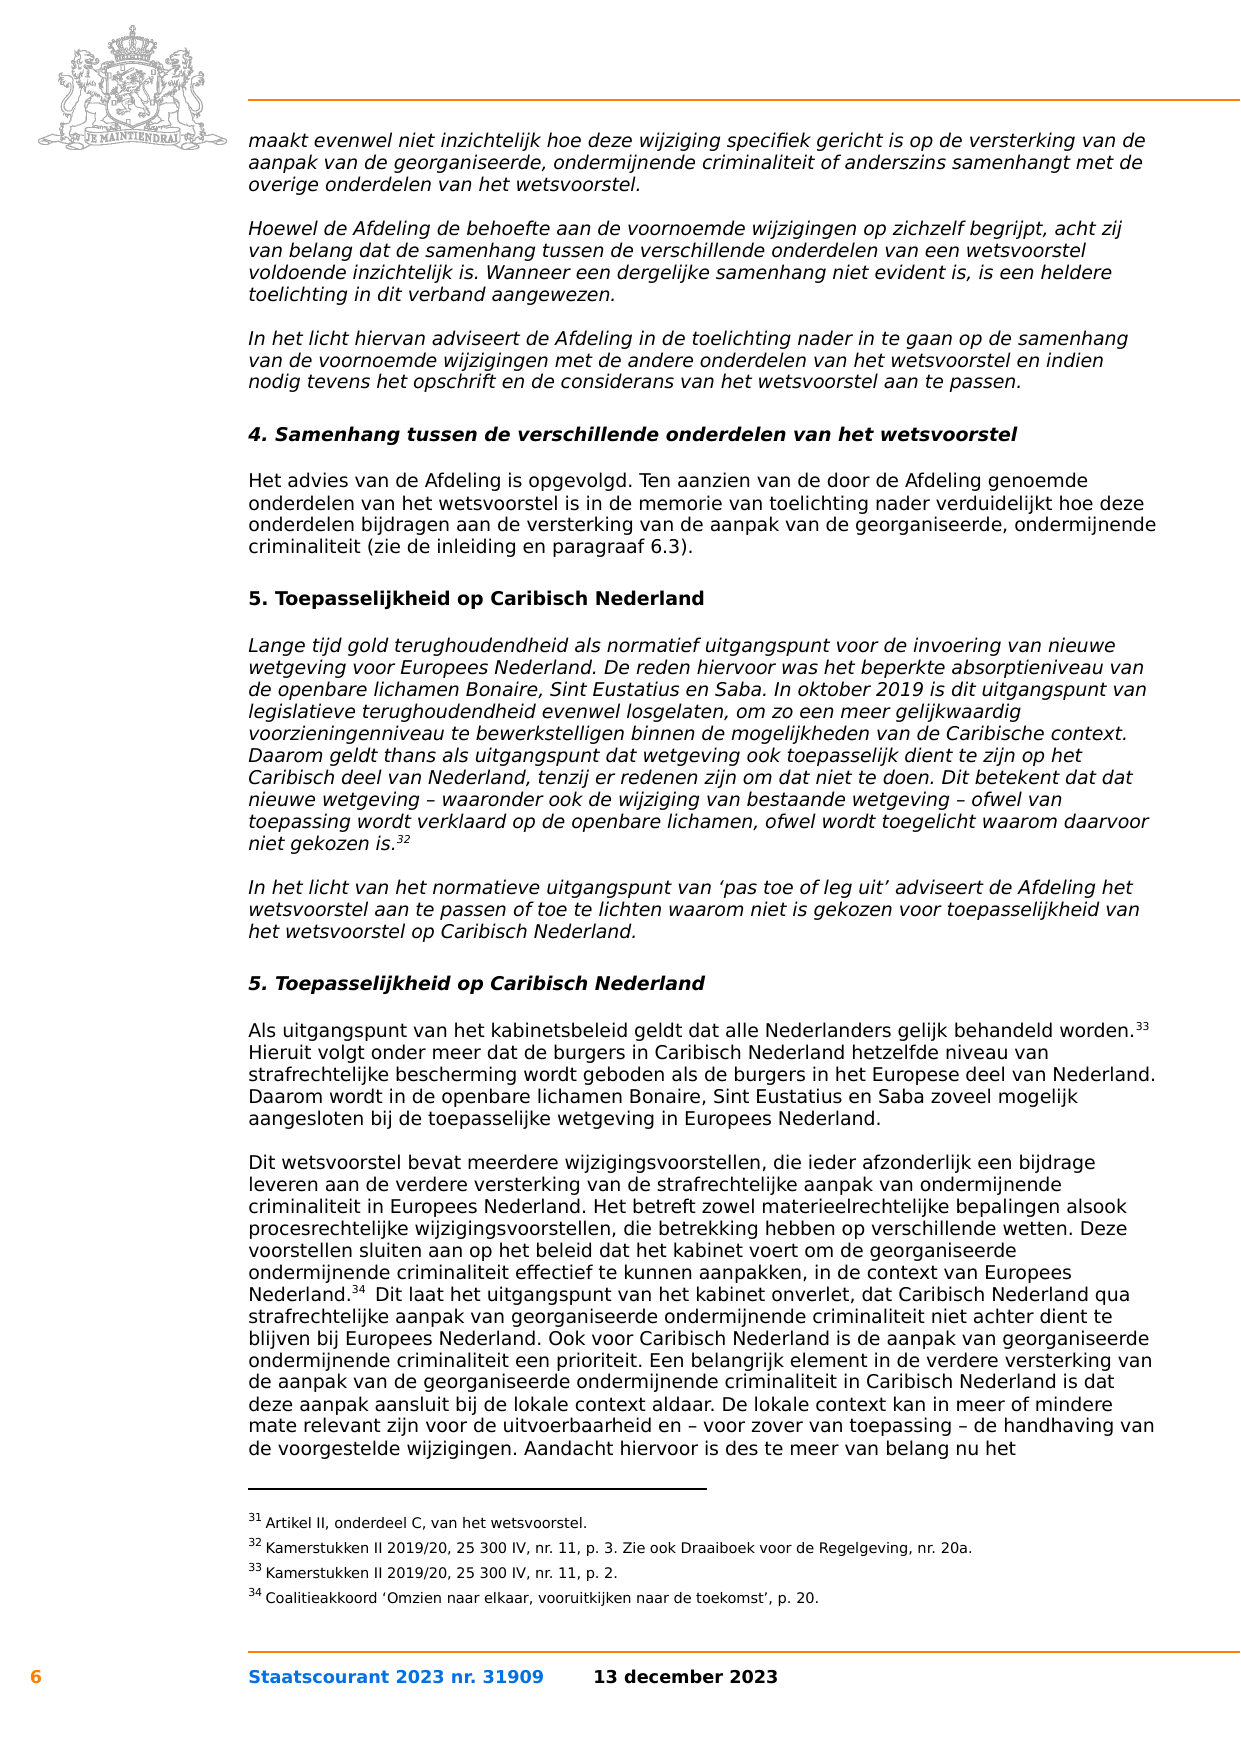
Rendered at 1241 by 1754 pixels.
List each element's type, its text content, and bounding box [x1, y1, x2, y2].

subtitle 4. Samenhang tussen de verschillende onderdelen van het wetsvoorstel [248, 423, 1163, 445]
text Hoewel de Afdeling de behoefte aan de voornoemde wijzigingen op zichzelf begrijpt, acht zij van belang dat de samenhang tussen de verschillende onderdelen van een wetsvoorstel voldoende inzichtelijk is. Wanneer een dergelijke samenhang niet evident is, is een heldere toelichting in dit verband aangewezen. [248, 218, 1163, 306]
text Het advies van de Afdeling is opgevolgd. Ten aanzien van de door de Afdeling genoemde onderdelen van het wetsvoorstel is in de memorie van toelichting nader verduidelijkt hoe deze onderdelen bijdragen aan de versterking van de aanpak van de georganiseerde, ondermijnende criminaliteit (zie de inleiding en paragraaf 6.3). [248, 470, 1163, 558]
text Coalitieakkoord ‘Omzien naar elkaar, vooruitkijken naar de toekomst’, p. 20. [248, 1586, 1163, 1608]
picture [38, 25, 227, 150]
text In het licht hiervan adviseert de Afdeling in de toelichting nader in te gaan op de samenhang van de voornoemde wijzigingen met de andere onderdelen van het wetsvoorstel en indien nodig tevens het opschrift en de considerans van het wetsvoorstel aan te passen. [248, 327, 1163, 393]
text Artikel II, onderdeel C, van het wetsvoorstel. [248, 1511, 1163, 1533]
text Kamerstukken II 2019/20, 25 300 IV, nr. 11, p. 3. Zie ook Draaiboek voor de Regelgeving, nr. 20a. [248, 1536, 1163, 1558]
text Als uitgangspunt van het kabinetsbeleid geldt dat alle Nederlanders gelijk behandeld worden. Hieruit volgt onder meer dat de burgers in Caribisch Nederland hetzelfde niveau van strafrechtelijke bescherming wordt geboden als de burgers in het Europese deel van Nederland. Daarom wordt in de openbare lichamen Bonaire, Sint Eustatius en Saba zoveel mogelijk aangesloten bij de toepasselijke wetgeving in Europees Nederland. [248, 1020, 1163, 1130]
text Lange tijd gold terughoudendheid als normatief uitgangspunt voor de invoering van nieuwe wetgeving voor Europees Nederland. De reden hiervoor was het beperkte absorptieniveau van de openbare lichamen Bonaire, Sint Eustatius en Saba. In oktober 2019 is dit uitgangspunt van legislatieve terughoudendheid evenwel losgelaten, om zo een meer gelijkwaardig voorzieningenniveau te bewerkstelligen binnen de mogelijkheden van de Caribische context. Daarom geldt thans als uitgangspunt dat wetgeving ook toepasselijk dient te zijn op het Caribisch deel van Nederland, tenzij er redenen zijn om dat niet te doen. Dit betekent dat dat nieuwe wetgeving – waaronder ook de wijziging van bestaande wetgeving – ofwel van toepassing wordt verklaard op de openbare lichamen, ofwel wordt toegelicht waarom daarvoor niet gekozen is. [248, 635, 1163, 855]
text In het licht van het normatieve uitgangspunt van ‘pas toe of leg uit’ adviseert de Afdeling het wetsvoorstel aan te passen of toe te lichten waarom niet is gekozen voor toepasselijkheid van het wetsvoorstel op Caribisch Nederland. [248, 877, 1163, 943]
text Dit wetsvoorstel bevat meerdere wijzigingsvoorstellen, die ieder afzonderlijk een bijdrage leveren aan de verdere versterking van de strafrechtelijke aanpak van ondermijnende criminaliteit in Europees Nederland. Het betreft zowel materieelrechtelijke bepalingen alsook procesrechtelijke wijzigingsvoorstellen, die betrekking hebben op verschillende wetten. Deze voorstellen sluiten aan op het beleid dat het kabinet voert om de georganiseerde ondermijnende criminaliteit effectief te kunnen aanpakken, in de context van Europees Nederland. Dit laat het uitgangspunt van het kabinet onverlet, dat Caribisch Nederland qua strafrechtelijke aanpak van georganiseerde ondermijnende criminaliteit niet achter dient te blijven bij Europees Nederland. Ook voor Caribisch Nederland is de aanpak van georganiseerde ondermijnende criminaliteit een prioriteit. Een belangrijk element in de verdere versterking van de aanpak van de georganiseerde ondermijnende criminaliteit in Caribisch Nederland is dat deze aanpak aansluit bij de lokale context aldaar. De lokale context kan in meer of mindere mate relevant zijn voor de uitvoerbaarheid en – voor zover van toepassing – de handhaving van de voorgestelde wijzigingen. Aandacht hiervoor is des te meer van belang nu het [248, 1152, 1163, 1459]
subtitle 5. Toepasselijkheid op Caribisch Nederland [248, 973, 1163, 995]
text Kamerstukken II 2019/20, 25 300 IV, nr. 11, p. 2. [248, 1561, 1163, 1583]
text maakt evenwel niet inzichtelijk hoe deze wijziging specifiek gericht is op de versterking van de aanpak van de georganiseerde, ondermijnende criminaliteit of anderszins samenhangt met de overige onderdelen van het wetsvoorstel. [248, 130, 1163, 196]
subtitle 5. Toepasselijkheid op Caribisch Nederland [248, 588, 1163, 610]
